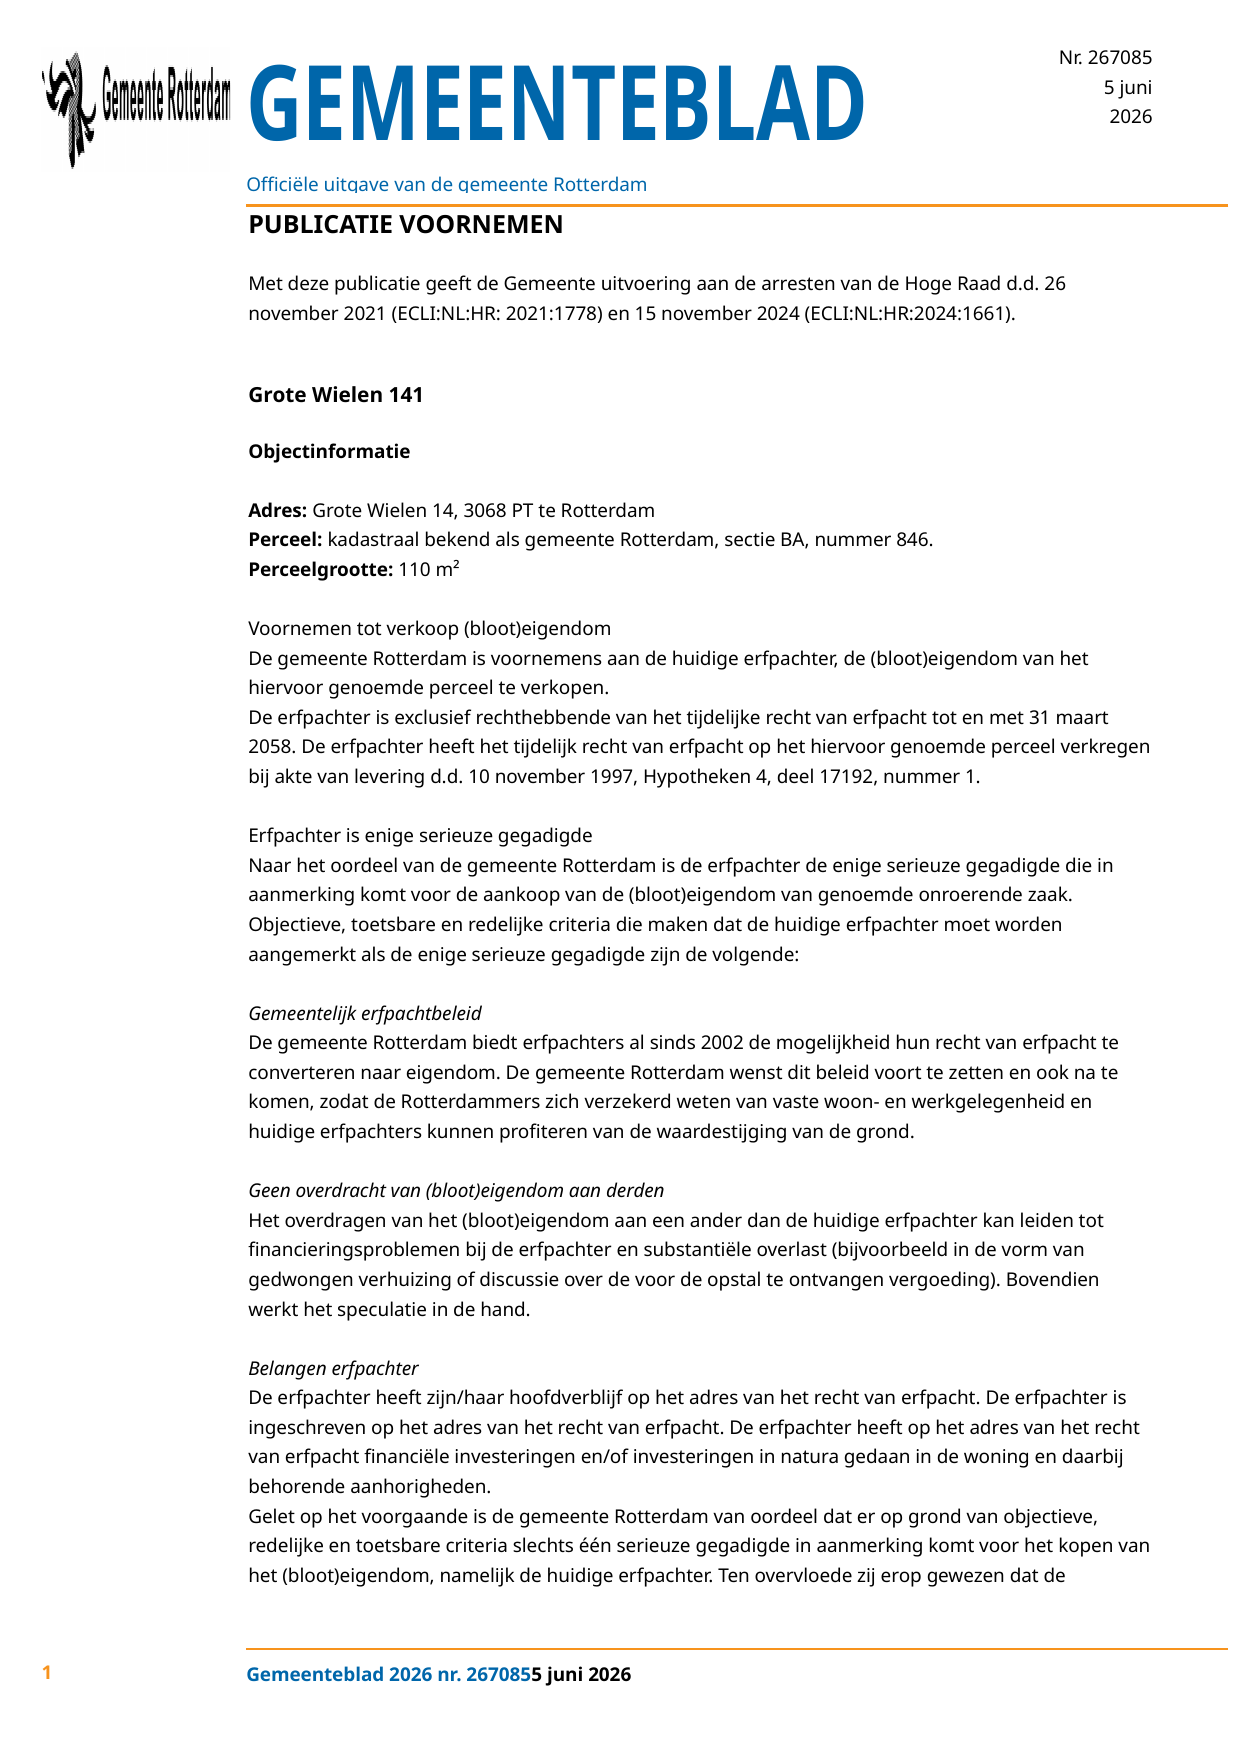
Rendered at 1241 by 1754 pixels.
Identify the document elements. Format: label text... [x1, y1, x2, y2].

text PUBLICATIE VOORNEMEN [248, 207, 1152, 241]
text Gemeentelijk erfpachtbeleid [248, 1000, 1152, 1026]
text Perceelgrootte: 110 m² [248, 556, 1152, 582]
text De gemeente Rotterdam biedt erfpachters al sinds 2002 de mogelijkheid hun recht van erfpacht te converteren naar eigendom. De gemeente Rotterdam wenst dit beleid voort te zetten en ook na te komen, zodat de Rotterdammers zich verzekerd weten van vaste woon- en werkgelegenheid en huidige erfpachters kunnen profiteren van de waardestijging van de grond. [248, 1029, 1152, 1144]
text Perceel: kadastraal bekend als gemeente Rotterdam, sectie BA, nummer 846. [248, 527, 1152, 552]
text Geen overdracht van (bloot)eigendom aan derden [248, 1177, 1152, 1203]
text Belangen erfpachter [248, 1355, 1152, 1381]
text Met deze publicatie geeft de Gemeente uitvoering aan de arresten van de Hoge Raad d.d. 26 november 2021 (ECLI:NL:HR: 2021:1778) en 15 november 2024 (ECLI:NL:HR:2024:1661). [248, 270, 1152, 326]
text De erfpachter heeft zijn/haar hoofdverblijf op het adres van het recht van erfpacht. De erfpachter is ingeschreven op het adres van het recht van erfpacht. De erfpachter heeft op het adres van het recht van erfpacht financiële investeringen en/of investeringen in natura gedaan in de woning en daarbij behorende aanhorigheden. [248, 1384, 1152, 1499]
text Naar het oordeel van de gemeente Rotterdam is de erfpachter de enige serieuze gegadigde die in aanmerking komt voor de aankoop van de (bloot)eigendom van genoemde onroerende zaak. [248, 852, 1152, 907]
text Objectieve, toetsbare en redelijke criteria die maken dat de huidige erfpachter moet worden aangemerkt als de enige serieuze gegadigde zijn de volgende: [248, 911, 1152, 967]
text Objectinformatie [248, 438, 1152, 464]
text De gemeente Rotterdam is voornemens aan de huidige erfpachter, de (bloot)eigendom van het hiervoor genoemde perceel te verkopen. [248, 645, 1152, 700]
picture [41, 47, 231, 172]
text Erfpachter is enige serieuze gegadigde [248, 822, 1152, 848]
text Grote Wielen 141 [248, 380, 1152, 408]
text Gelet op het voorgaande is de gemeente Rotterdam van oordeel dat er op grond van objectieve, redelijke en toetsbare criteria slechts één serieuze gegadigde in aanmerking komt voor het kopen van het (bloot)eigendom, namelijk de huidige erfpachter. Ten overvloede zij erop gewezen dat de [248, 1503, 1152, 1588]
text Voornemen tot verkoop (bloot)eigendom [248, 615, 1152, 641]
text De erfpachter is exclusief rechthebbende van het tijdelijke recht van erfpacht tot en met 31 maart 2058. De erfpachter heeft het tijdelijk recht van erfpacht op het hiervoor genoemde perceel verkregen bij akte van levering d.d. 10 november 1997, Hypotheken 4, deel 17192, nummer 1. [248, 704, 1152, 789]
text Het overdragen van het (bloot)eigendom aan een ander dan de huidige erfpachter kan leiden tot financieringsproblemen bij de erfpachter en substantiële overlast (bijvoorbeeld in de vorm van gedwongen verhuizing of discussie over de voor de opstal te ontvangen vergoeding). Bovendien werkt het speculatie in de hand. [248, 1207, 1152, 1322]
text Adres: Grote Wielen 14, 3068 PT te Rotterdam [248, 497, 1152, 523]
